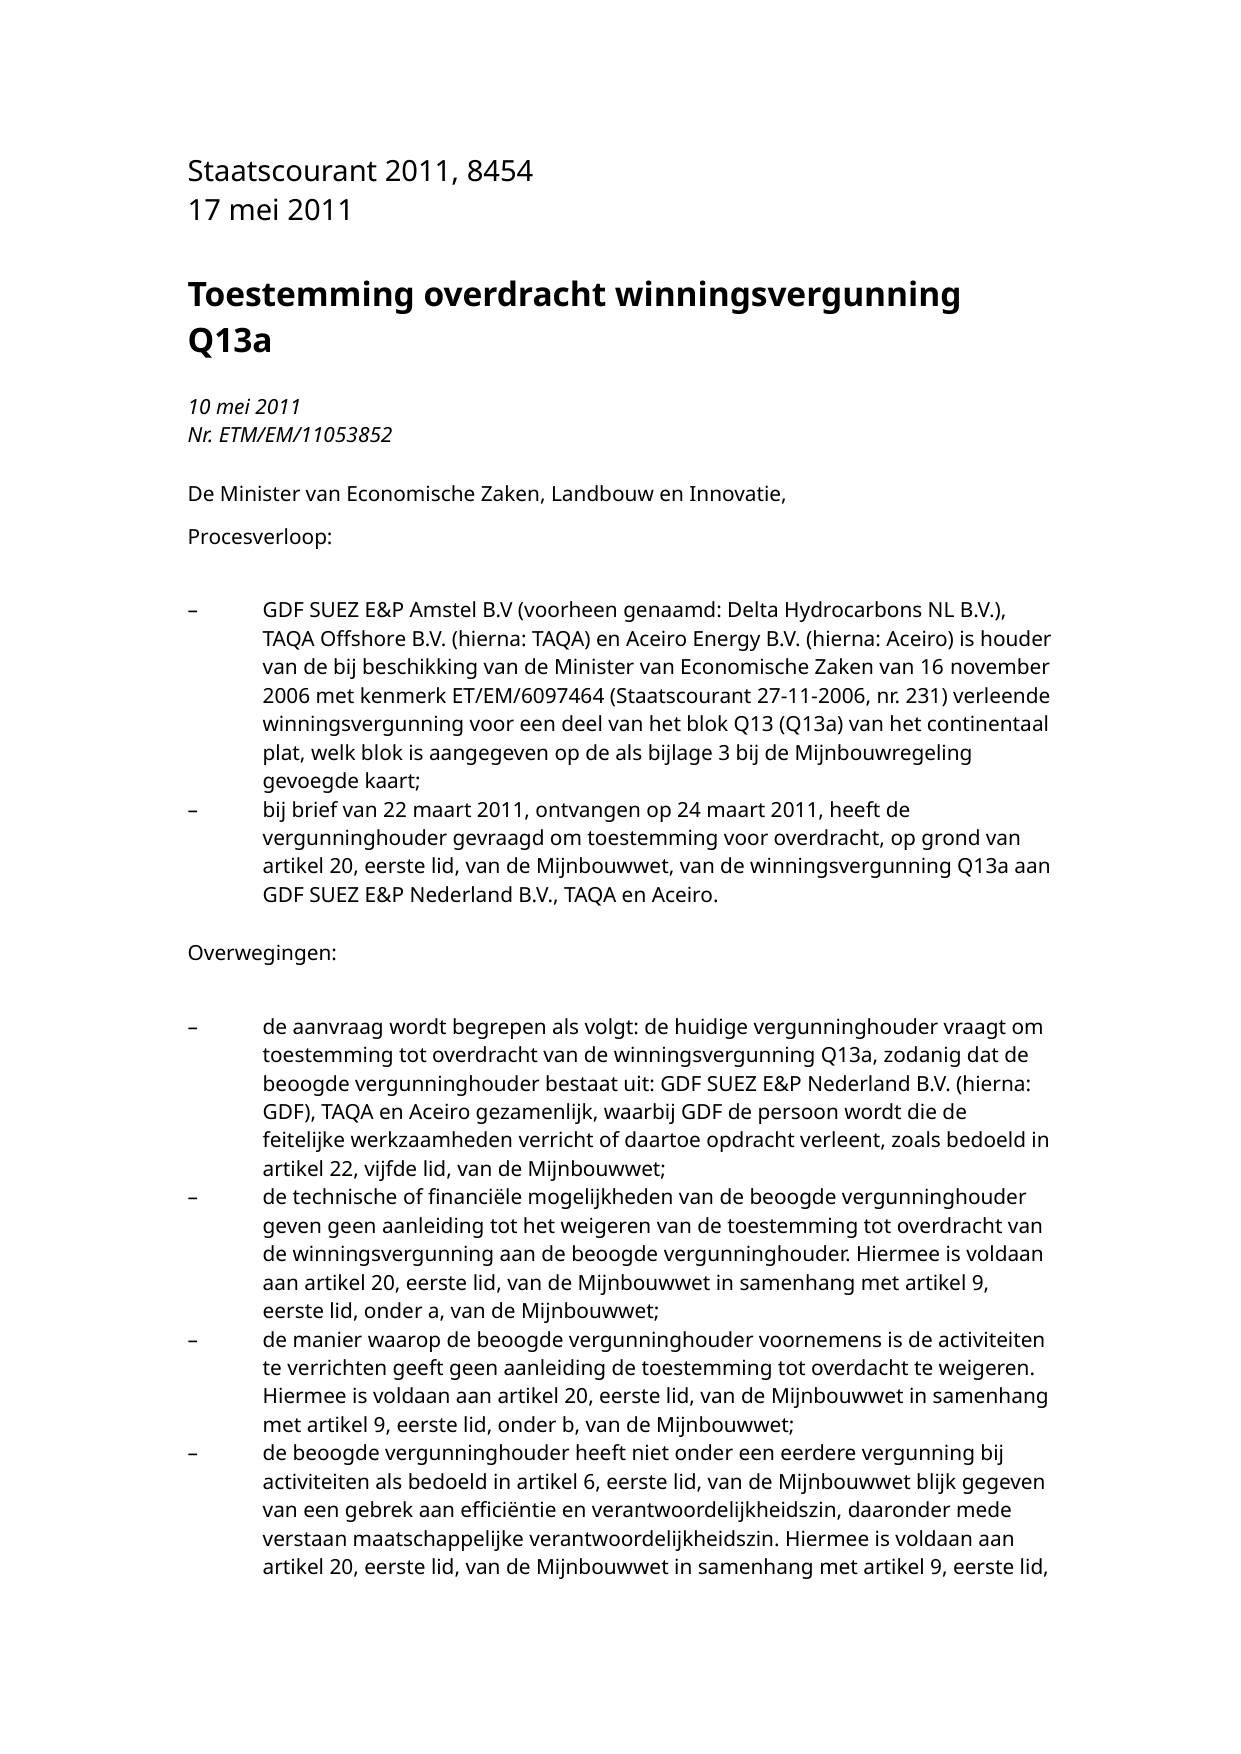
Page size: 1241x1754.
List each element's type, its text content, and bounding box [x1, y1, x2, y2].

text Overwegingen: [187, 938, 1053, 967]
list bij brief van 22 maart 2011, ontvangen op 24 maart 2011, heeft de vergunninghouder gevraagd om toestemming voor overdracht, op grond van artikel 20, eerste lid, van de Mijnbouwwet, van de winningsvergunning Q13a aan GDF SUEZ E&P Nederland B.V., TAQA en Aceiro. [187, 795, 1053, 908]
text De Minister van Economische Zaken, Landbouw en Innovatie, [187, 479, 1053, 507]
text Staatscourant 2011, 8454 [187, 150, 1053, 190]
list de manier waarop de beoogde vergunninghouder voornemens is de activiteiten te verrichten geeft geen aanleiding de toestemming tot overdacht te weigeren. Hiermee is voldaan aan artikel 20, eerste lid, van de Mijnbouwwet in samenhang met artikel 9, eerste lid, onder b, van de Mijnbouwwet; [187, 1325, 1053, 1438]
text 10 mei 2011 [187, 392, 1053, 420]
list GDF SUEZ E&P Amstel B.V (voorheen genaamd: Delta Hydrocarbons NL B.V.), TAQA Offshore B.V. (hierna: TAQA) en Aceiro Energy B.V. (hierna: Aceiro) is houder van de bij beschikking van de Minister van Economische Zaken van 16 november 2006 met kenmerk ET/EM/6097464 (Staatscourant 27-11-2006, nr. 231) verleende winningsvergunning voor een deel van het blok Q13 (Q13a) van het continentaal plat, welk blok is aangegeven op de als bijlage 3 bij de Mijnbouwregeling gevoegde kaart; [187, 596, 1053, 795]
list de technische of financiële mogelijkheden van de beoogde vergunninghouder geven geen aanleiding tot het weigeren van de toestemming tot overdracht van de winningsvergunning aan de beoogde vergunninghouder. Hiermee is voldaan aan artikel 20, eerste lid, van de Mijnbouwwet in samenhang met artikel 9, eerste lid, onder a, van de Mijnbouwwet; [187, 1182, 1053, 1325]
text 17 mei 2011 [187, 190, 1053, 229]
list de aanvraag wordt begrepen als volgt: de huidige vergunninghouder vraagt om toestemming tot overdracht van de winningsvergunning Q13a, zodanig dat de beoogde vergunninghouder bestaat uit: GDF SUEZ E&P Nederland B.V. (hierna: GDF), TAQA en Aceiro gezamenlijk, waarbij GDF de persoon wordt die de feitelijke werkzaamheden verricht of daartoe opdracht verleent, zoals bedoeld in artikel 22, vijfde lid, van de Mijnbouwwet; [187, 1012, 1053, 1182]
subtitle Toestemming overdracht winningsvergunning Q13a [187, 271, 1053, 362]
text Nr. ETM/EM/11053852 [187, 420, 1053, 449]
list de beoogde vergunninghouder heeft niet onder een eerdere vergunning bij activiteiten als bedoeld in artikel 6, eerste lid, van de Mijnbouwwet blijk gegeven van een gebrek aan efficiëntie en verantwoordelijkheidszin, daaronder mede verstaan maatschappelijke verantwoordelijkheidszin. Hiermee is voldaan aan artikel 20, eerste lid, van de Mijnbouwwet in samenhang met artikel 9, eerste lid, [187, 1438, 1053, 1581]
text Procesverloop: [187, 522, 1053, 551]
